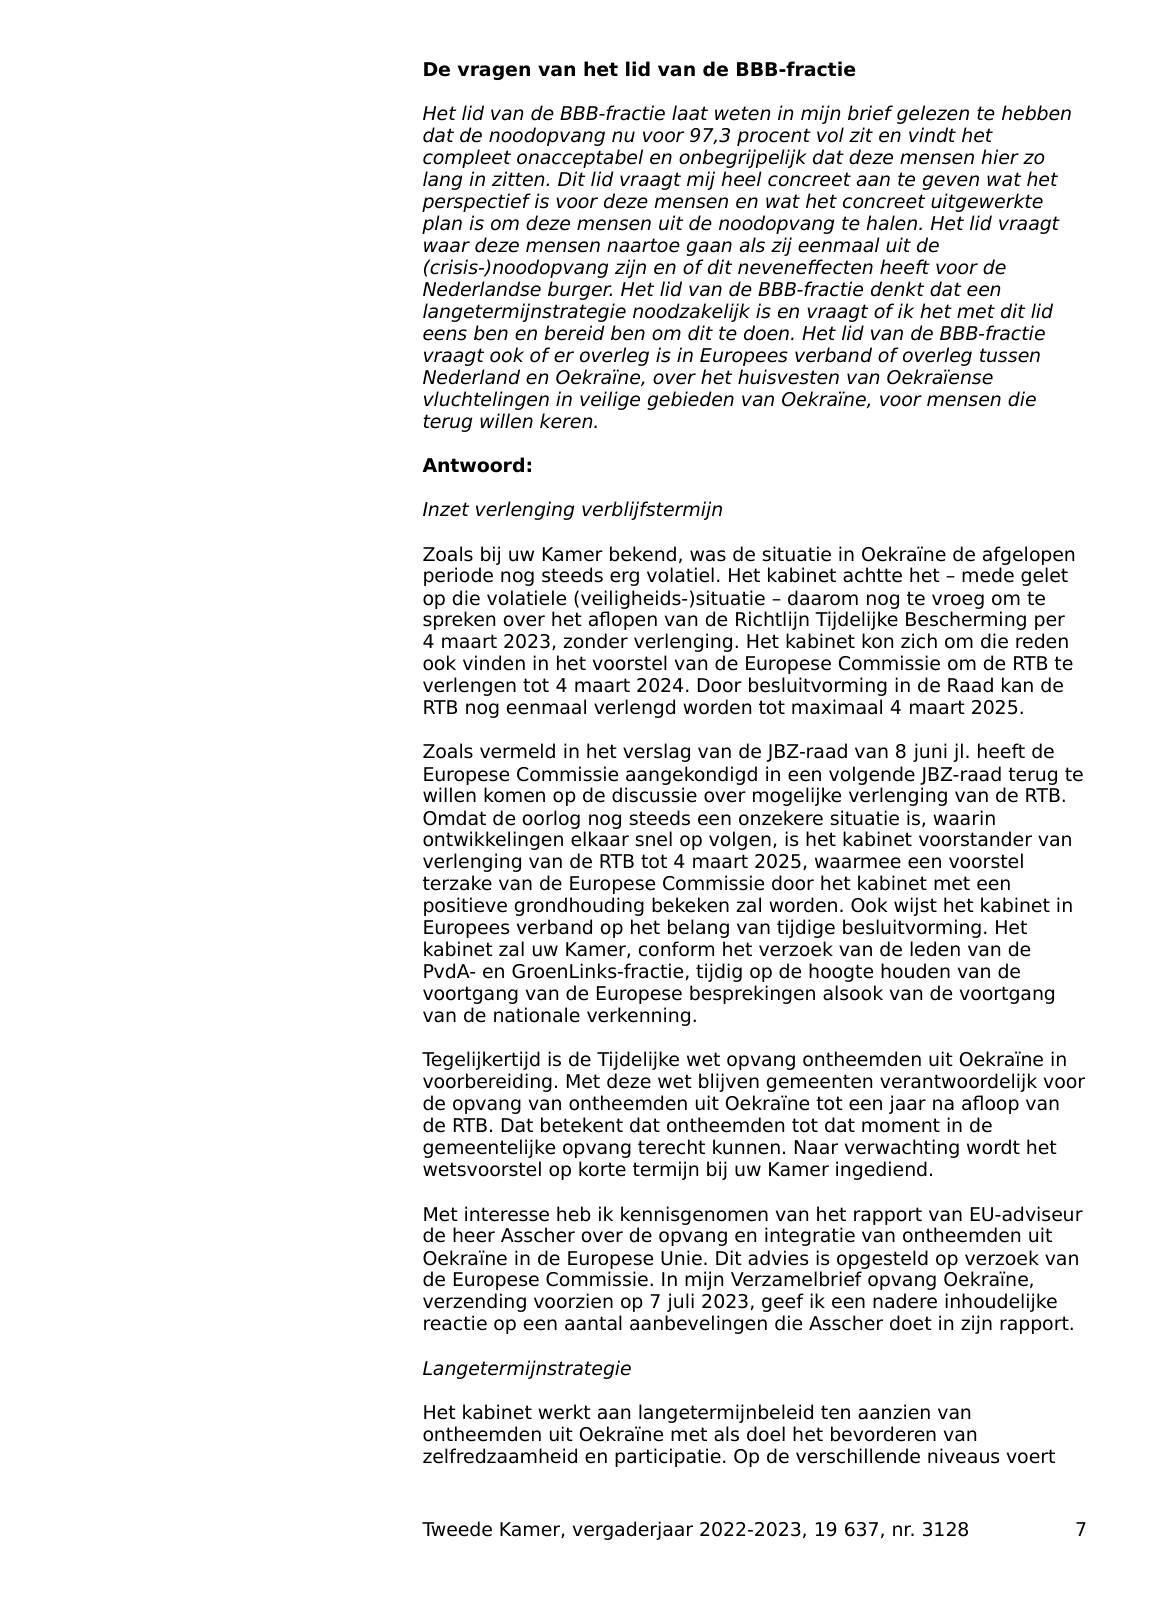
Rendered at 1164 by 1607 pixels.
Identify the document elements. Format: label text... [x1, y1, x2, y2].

subtitle Inzet verlenging verblijfstermijn [422, 499, 1087, 521]
text Tegelijkertijd is de Tijdelijke wet opvang ontheemden uit Oekraïne in voorbereiding. Met deze wet blijven gemeenten verantwoordelijk voor de opvang van ontheemden uit Oekraïne tot een jaar na afloop van de RTB. Dat betekent dat ontheemden tot dat moment in de gemeentelijke opvang terecht kunnen. Naar verwachting wordt het wetsvoorstel op korte termijn bij uw Kamer ingediend. [422, 1049, 1087, 1181]
subtitle Langetermijnstrategie [422, 1357, 1087, 1379]
text Zoals bij uw Kamer bekend, was de situatie in Oekraïne de afgelopen periode nog steeds erg volatiel. Het kabinet achtte het – mede gelet op die volatiele (veiligheids-)situatie – daarom nog te vroeg om te spreken over het aflopen van de Richtlijn Tijdelijke Bescherming per 4 maart 2023, zonder verlenging. Het kabinet kon zich om die reden ook vinden in het voorstel van de Europese Commissie om de RTB te verlengen tot 4 maart 2024. Door besluitvorming in de Raad kan de RTB nog eenmaal verlengd worden tot maximaal 4 maart 2025. [422, 543, 1087, 719]
text Het kabinet werkt aan langetermijnbeleid ten aanzien van ontheemden uit Oekraïne met als doel het bevorderen van zelfredzaamheid en participatie. Op de verschillende niveaus voert [422, 1402, 1087, 1468]
text Met interesse heb ik kennisgenomen van het rapport van EU-adviseur de heer Asscher over de opvang en integratie van ontheemden uit Oekraïne in de Europese Unie. Dit advies is opgesteld op verzoek van de Europese Commissie. In mijn Verzamelbrief opvang Oekraïne, verzending voorzien op 7 juli 2023, geef ik een nadere inhoudelijke reactie op een aantal aanbevelingen die Asscher doet in zijn rapport. [422, 1203, 1087, 1335]
subtitle Antwoord: [422, 455, 1087, 477]
text Zoals vermeld in het verslag van de JBZ-raad van 8 juni jl. heeft de Europese Commissie aangekondigd in een volgende JBZ-raad terug te willen komen op de discussie over mogelijke verlenging van de RTB. Omdat de oorlog nog steeds een onzekere situatie is, waarin ontwikkelingen elkaar snel op volgen, is het kabinet voorstander van verlenging van de RTB tot 4 maart 2025, waarmee een voorstel terzake van de Europese Commissie door het kabinet met een positieve grondhouding bekeken zal worden. Ook wijst het kabinet in Europees verband op het belang van tijdige besluitvorming. Het kabinet zal uw Kamer, conform het verzoek van de leden van de PvdA- en GroenLinks-fractie, tijdig op de hoogte houden van de voortgang van de Europese besprekingen alsook van de voortgang van de nationale verkenning. [422, 741, 1087, 1027]
subtitle De vragen van het lid van de BBB-fractie [422, 59, 1087, 81]
text Het lid van de BBB-fractie laat weten in mijn brief gelezen te hebben dat de noodopvang nu voor 97,3 procent vol zit en vindt het compleet onacceptabel en onbegrijpelijk dat deze mensen hier zo lang in zitten. Dit lid vraagt mij heel concreet aan te geven wat het perspectief is voor deze mensen en wat het concreet uitgewerkte plan is om deze mensen uit de noodopvang te halen. Het lid vraagt waar deze mensen naartoe gaan als zij eenmaal uit de (crisis-)noodopvang zijn en of dit neveneffecten heeft voor de Nederlandse burger. Het lid van de BBB-fractie denkt dat een langetermijnstrategie noodzakelijk is en vraagt of ik het met dit lid eens ben en bereid ben om dit te doen. Het lid van de BBB-fractie vraagt ook of er overleg is in Europees verband of overleg tussen Nederland en Oekraïne, over het huisvesten van Oekraïense vluchtelingen in veilige gebieden van Oekraïne, voor mensen die terug willen keren. [422, 103, 1087, 433]
